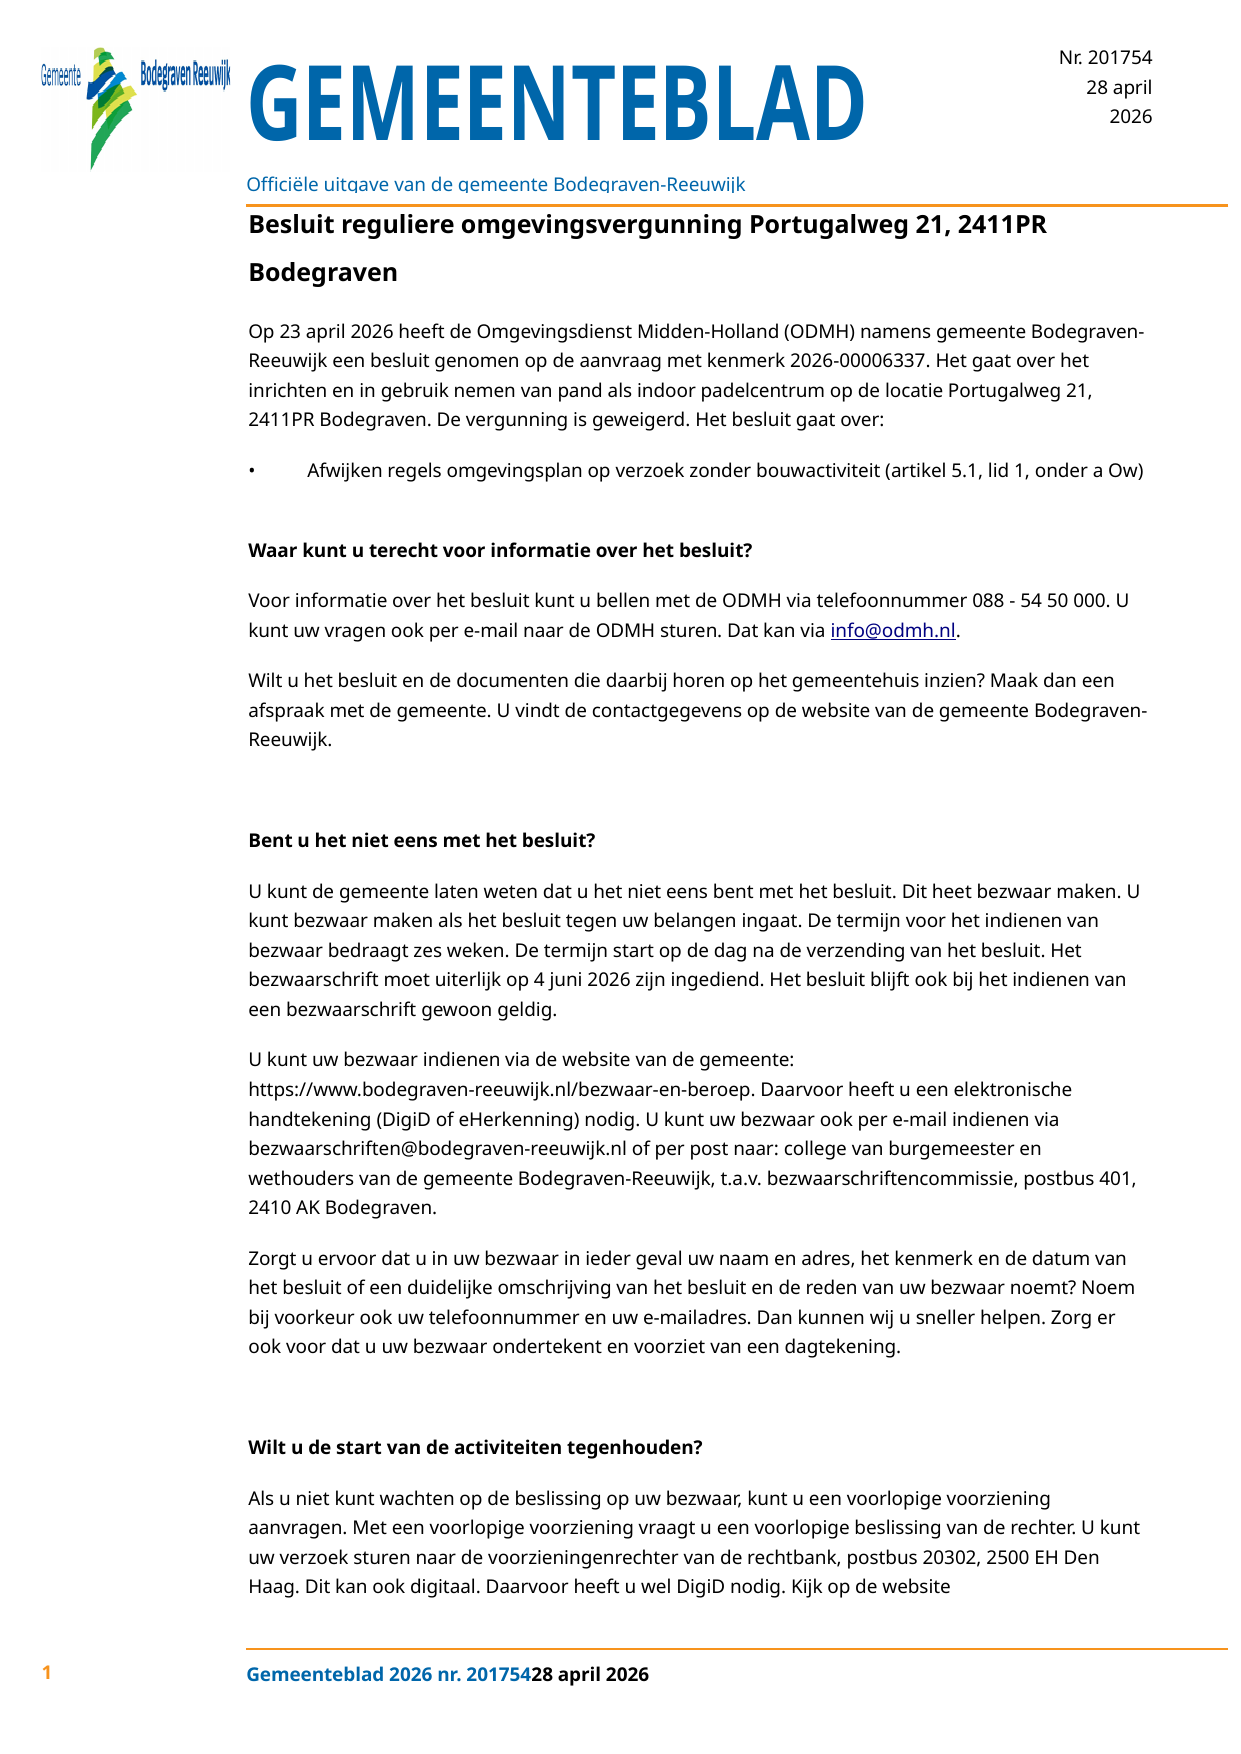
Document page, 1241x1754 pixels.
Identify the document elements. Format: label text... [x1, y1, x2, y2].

picture [41, 47, 231, 172]
text Besluit reguliere omgevingsvergunning Portugalweg 21, 2411PR Bodegraven [248, 207, 1152, 288]
text Voor informatie over het besluit kunt u bellen met de ODMH via telefoonnummer 088 - 54 50 000. U kunt uw vragen ook per e-mail naar de ODMH sturen. Dat kan via info@odmh.nl. [248, 587, 1152, 643]
text Waar kunt u terecht voor informatie over het besluit? [248, 537, 1152, 563]
text U kunt de gemeente laten weten dat u het niet eens bent met het besluit. Dit heet bezwaar maken. U kunt bezwaar maken als het besluit tegen uw belangen ingaat. De termijn voor het indienen van bezwaar bedraagt zes weken. De termijn start op de dag na de verzending van het besluit. Het bezwaarschrift moet uiterlijk op 4 juni 2026 zijn ingediend. Het besluit blijft ook bij het indienen van een bezwaarschrift gewoon geldig. [248, 878, 1152, 1022]
text U kunt uw bezwaar indienen via de website van de gemeente: https://www.bodegraven-reeuwijk.nl/bezwaar-en-beroep. Daarvoor heeft u een elektronische handtekening (DigiD of eHerkenning) nodig. U kunt uw bezwaar ook per e-mail indienen via bezwaarschriften@bodegraven-reeuwijk.nl of per post naar: college van burgemeester en wethouders van de gemeente Bodegraven-Reeuwijk, t.a.v. bezwaarschriftencommissie, postbus 401, 2410 AK Bodegraven. [248, 1047, 1152, 1220]
text Als u niet kunt wachten op de beslissing op uw bezwaar, kunt u een voorlopige voorziening aanvragen. Met een voorlopige voorziening vraagt u een voorlopige beslissing van de rechter. U kunt uw verzoek sturen naar de voorzieningenrechter van de rechtbank, postbus 20302, 2500 EH Den Haag. Dit kan ook digitaal. Daarvoor heeft u wel DigiD nodig. Kijk op de website [248, 1485, 1152, 1599]
list Afwijken regels omgevingsplan op verzoek zonder bouwactiviteit (artikel 5.1, lid 1, onder a Ow) [248, 457, 1152, 483]
text Op 23 april 2026 heeft de Omgevingsdienst Midden-Holland (ODMH) namens gemeente Bodegraven-Reeuwijk een besluit genomen op de aanvraag met kenmerk 2026-00006337. Het gaat over het inrichten en in gebruik nemen van pand als indoor padelcentrum op de locatie Portugalweg 21, 2411PR Bodegraven. De vergunning is geweigerd. Het besluit gaat over: [248, 318, 1152, 432]
text Wilt u de start van de activiteiten tegenhouden? [248, 1434, 1152, 1460]
text Wilt u het besluit en de documenten die daarbij horen op het gemeentehuis inzien? Maak dan een afspraak met de gemeente. U vindt de contactgegevens op de website van de gemeente Bodegraven-Reeuwijk. [248, 667, 1152, 752]
text Bent u het niet eens met het besluit? [248, 827, 1152, 853]
text Zorgt u ervoor dat u in uw bezwaar in ieder geval uw naam en adres, het kenmerk en de datum van het besluit of een duidelijke omschrijving van het besluit en de reden van uw bezwaar noemt? Noem bij voorkeur ook uw telefoonnummer en uw e-mailadres. Dan kunnen wij u sneller helpen. Zorg er ook voor dat u uw bezwaar ondertekent en voorziet van een dagtekening. [248, 1245, 1152, 1359]
